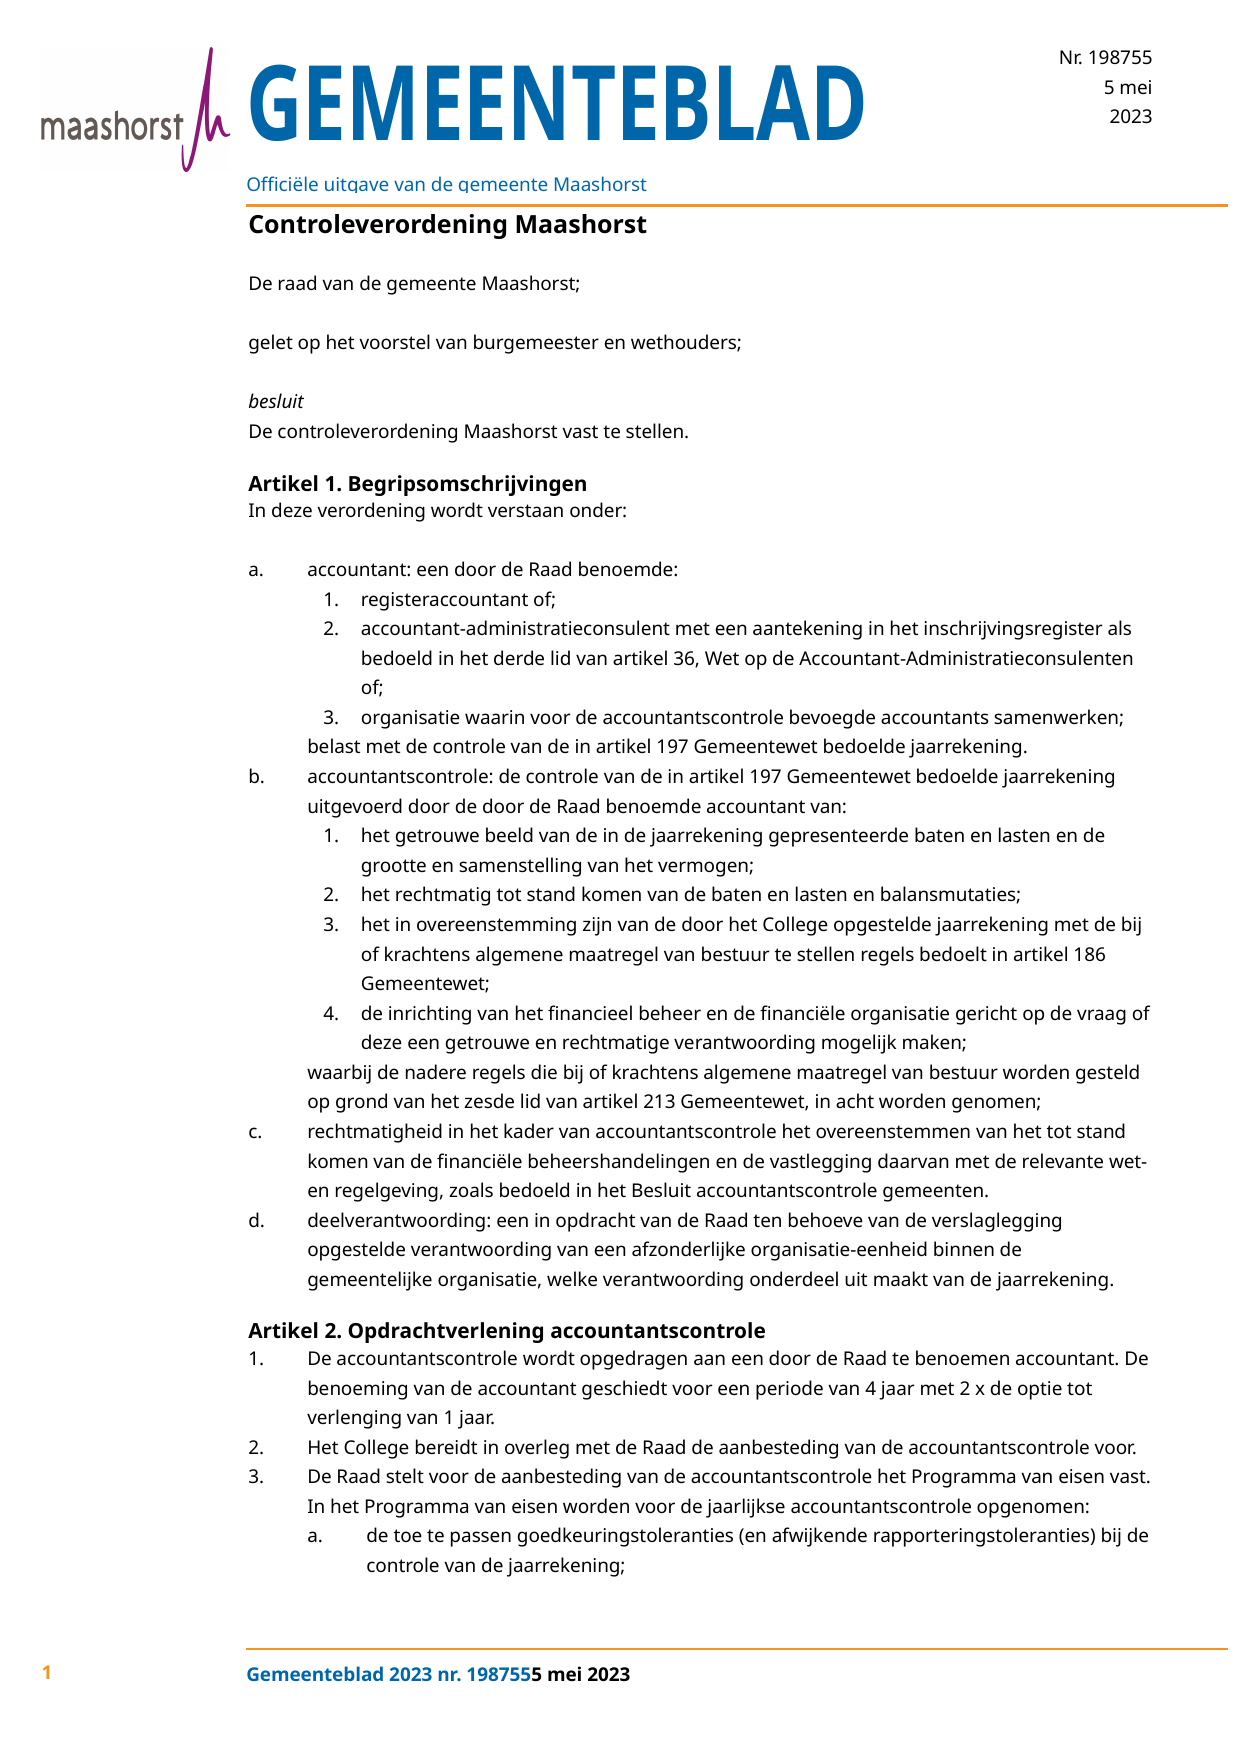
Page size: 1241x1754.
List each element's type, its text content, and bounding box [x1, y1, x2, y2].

list organisatie waarin voor de accountantscontrole bevoegde accountants samenwerken; [323, 704, 1152, 730]
list De Raad stelt voor de aanbesteding van de accountantscontrole het Programma van eisen vast. In het Programma van eisen worden voor de jaarlijkse accountantscontrole opgenomen: [248, 1463, 1152, 1519]
text De raad van de gemeente Maashorst; [248, 270, 1152, 296]
text Artikel 1. Begripsomschrijvingen [248, 469, 1152, 497]
list accountantscontrole: de controle van de in artikel 197 Gemeentewet bedoelde jaarrekening uitgevoerd door de door de Raad benoemde accountant van: [248, 763, 1152, 819]
list de inrichting van het financieel beheer en de financiële organisatie gericht op de vraag of deze een getrouwe en rechtmatige verantwoording mogelijk maken; [323, 1000, 1152, 1055]
picture [41, 47, 231, 172]
list registeraccountant of; [323, 586, 1152, 612]
list het in overeenstemming zijn van de door het College opgestelde jaarrekening met de bij of krachtens algemene maatregel van bestuur te stellen regels bedoelt in artikel 186 Gemeentewet; [323, 911, 1152, 996]
list Het College bereidt in overleg met de Raad de aanbesteding van de accountantscontrole voor. [248, 1434, 1152, 1459]
text In deze verordening wordt verstaan onder: [248, 497, 1152, 523]
list deelverantwoording: een in opdracht van de Raad ten behoeve van de verslaglegging opgestelde verantwoording van een afzonderlijke organisatie-eenheid binnen de gemeentelijke organisatie, welke verantwoording onderdeel uit maakt van de jaarrekening. [248, 1207, 1152, 1292]
list de toe te passen goedkeuringstoleranties (en afwijkende rapporteringstoleranties) bij de controle van de jaarrekening; [307, 1523, 1152, 1578]
list accountant: een door de Raad benoemde: [248, 556, 1152, 582]
text Controleverordening Maashorst [248, 207, 1152, 241]
text gelet op het voorstel van burgemeester en wethouders; [248, 329, 1152, 355]
list waarbij de nadere regels die bij of krachtens algemene maatregel van bestuur worden gesteld op grond van het zesde lid van artikel 213 Gemeentewet, in acht worden genomen; [248, 1059, 1152, 1114]
text Artikel 2. Opdrachtverlening accountantscontrole [248, 1317, 1152, 1345]
text De controleverordening Maashorst vast te stellen. [248, 418, 1152, 444]
list belast met de controle van de in artikel 197 Gemeentewet bedoelde jaarrekening. [248, 734, 1152, 759]
list accountant-administratieconsulent met een aantekening in het inschrijvingsregister als bedoeld in het derde lid van artikel 36, Wet op de Accountant-Administratieconsulenten of; [323, 615, 1152, 700]
list De accountantscontrole wordt opgedragen aan een door de Raad te benoemen accountant. De benoeming van de accountant geschiedt voor een periode van 4 jaar met 2 x de optie tot verlenging van 1 jaar. [248, 1345, 1152, 1430]
text besluit [248, 389, 1152, 414]
list het getrouwe beeld van de in de jaarrekening gepresenteerde baten en lasten en de grootte en samenstelling van het vermogen; [323, 822, 1152, 878]
list het rechtmatig tot stand komen van de baten en lasten en balansmutaties; [323, 882, 1152, 907]
list rechtmatigheid in het kader van accountantscontrole het overeenstemmen van het tot stand komen van de financiële beheershandelingen en de vastlegging daarvan met de relevante wet- en regelgeving, zoals bedoeld in het Besluit accountantscontrole gemeenten. [248, 1118, 1152, 1203]
